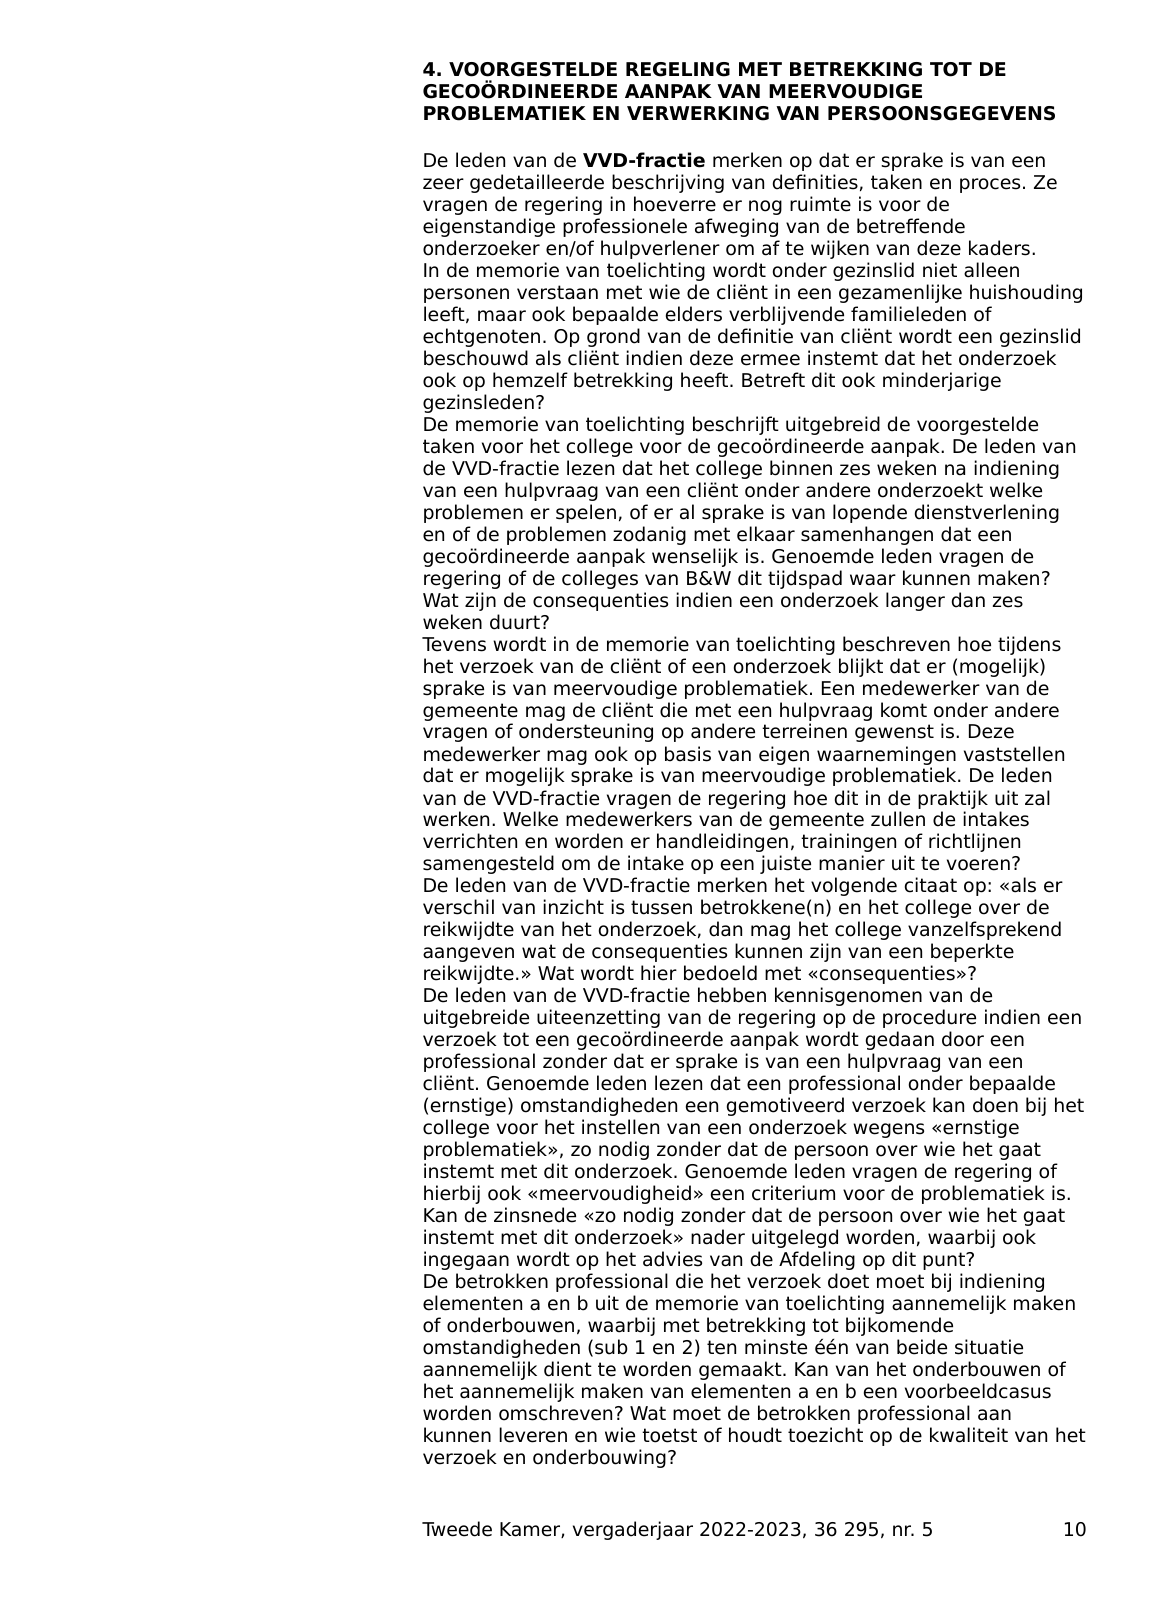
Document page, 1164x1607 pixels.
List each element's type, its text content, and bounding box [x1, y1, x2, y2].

subtitle 4. VOORGESTELDE REGELING MET BETREKKING TOT DE GECOÖRDINEERDE AANPAK VAN MEERVOUDIGE PROBLEMATIEK EN VERWERKING VAN PERSOONSGEGEVENS [422, 59, 1087, 125]
text De memorie van toelichting beschrijft uitgebreid de voorgestelde taken voor het college voor de gecoördineerde aanpak. De leden van de VVD-fractie lezen dat het college binnen zes weken na indiening van een hulpvraag van een cliënt onder andere onderzoekt welke problemen er spelen, of er al sprake is van lopende dienstverlening en of de problemen zodanig met elkaar samenhangen dat een gecoördineerde aanpak wenselijk is. Genoemde leden vragen de regering of de colleges van B&W dit tijdspad waar kunnen maken? Wat zijn de consequenties indien een onderzoek langer dan zes weken duurt? [422, 414, 1087, 633]
text De betrokken professional die het verzoek doet moet bij indiening elementen a en b uit de memorie van toelichting aannemelijk maken of onderbouwen, waarbij met betrekking tot bijkomende omstandigheden (sub 1 en 2) ten minste één van beide situatie aannemelijk dient te worden gemaakt. Kan van het onderbouwen of het aannemelijk maken van elementen a en b een voorbeeldcasus worden omschreven? Wat moet de betrokken professional aan kunnen leveren en wie toetst of houdt toezicht op de kwaliteit van het verzoek en onderbouwing? [422, 1271, 1087, 1469]
text In de memorie van toelichting wordt onder gezinslid niet alleen personen verstaan met wie de cliënt in een gezamenlijke huishouding leeft, maar ook bepaalde elders verblijvende familieleden of echtgenoten. Op grond van de definitie van cliënt wordt een gezinslid beschouwd als cliënt indien deze ermee instemt dat het onderzoek ook op hemzelf betrekking heeft. Betreft dit ook minderjarige gezinsleden? [422, 260, 1087, 414]
text De leden van de VVD-fractie merken het volgende citaat op: «als er verschil van inzicht is tussen betrokkene(n) en het college over de reikwijdte van het onderzoek, dan mag het college vanzelfsprekend aangeven wat de consequenties kunnen zijn van een beperkte reikwijdte.» Wat wordt hier bedoeld met «consequenties»? [422, 875, 1087, 985]
text De leden van de VVD-fractie hebben kennisgenomen van de uitgebreide uiteenzetting van de regering op de procedure indien een verzoek tot een gecoördineerde aanpak wordt gedaan door een professional zonder dat er sprake is van een hulpvraag van een cliënt. Genoemde leden lezen dat een professional onder bepaalde (ernstige) omstandigheden een gemotiveerd verzoek kan doen bij het college voor het instellen van een onderzoek wegens «ernstige problematiek», zo nodig zonder dat de persoon over wie het gaat instemt met dit onderzoek. Genoemde leden vragen de regering of hierbij ook «meervoudigheid» een criterium voor de problematiek is. Kan de zinsnede «zo nodig zonder dat de persoon over wie het gaat instemt met dit onderzoek» nader uitgelegd worden, waarbij ook ingegaan wordt op het advies van de Afdeling op dit punt? [422, 985, 1087, 1271]
text De leden van de VVD-fractie merken op dat er sprake is van een zeer gedetailleerde beschrijving van definities, taken en proces. Ze vragen de regering in hoeverre er nog ruimte is voor de eigenstandige professionele afweging van de betreffende onderzoeker en/of hulpverlener om af te wijken van deze kaders. [422, 150, 1087, 260]
text Tevens wordt in de memorie van toelichting beschreven hoe tijdens het verzoek van de cliënt of een onderzoek blijkt dat er (mogelijk) sprake is van meervoudige problematiek. Een medewerker van de gemeente mag de cliënt die met een hulpvraag komt onder andere vragen of ondersteuning op andere terreinen gewenst is. Deze medewerker mag ook op basis van eigen waarnemingen vaststellen dat er mogelijk sprake is van meervoudige problematiek. De leden van de VVD-fractie vragen de regering hoe dit in de praktijk uit zal werken. Welke medewerkers van de gemeente zullen de intakes verrichten en worden er handleidingen, trainingen of richtlijnen samengesteld om de intake op een juiste manier uit te voeren? [422, 633, 1087, 875]
